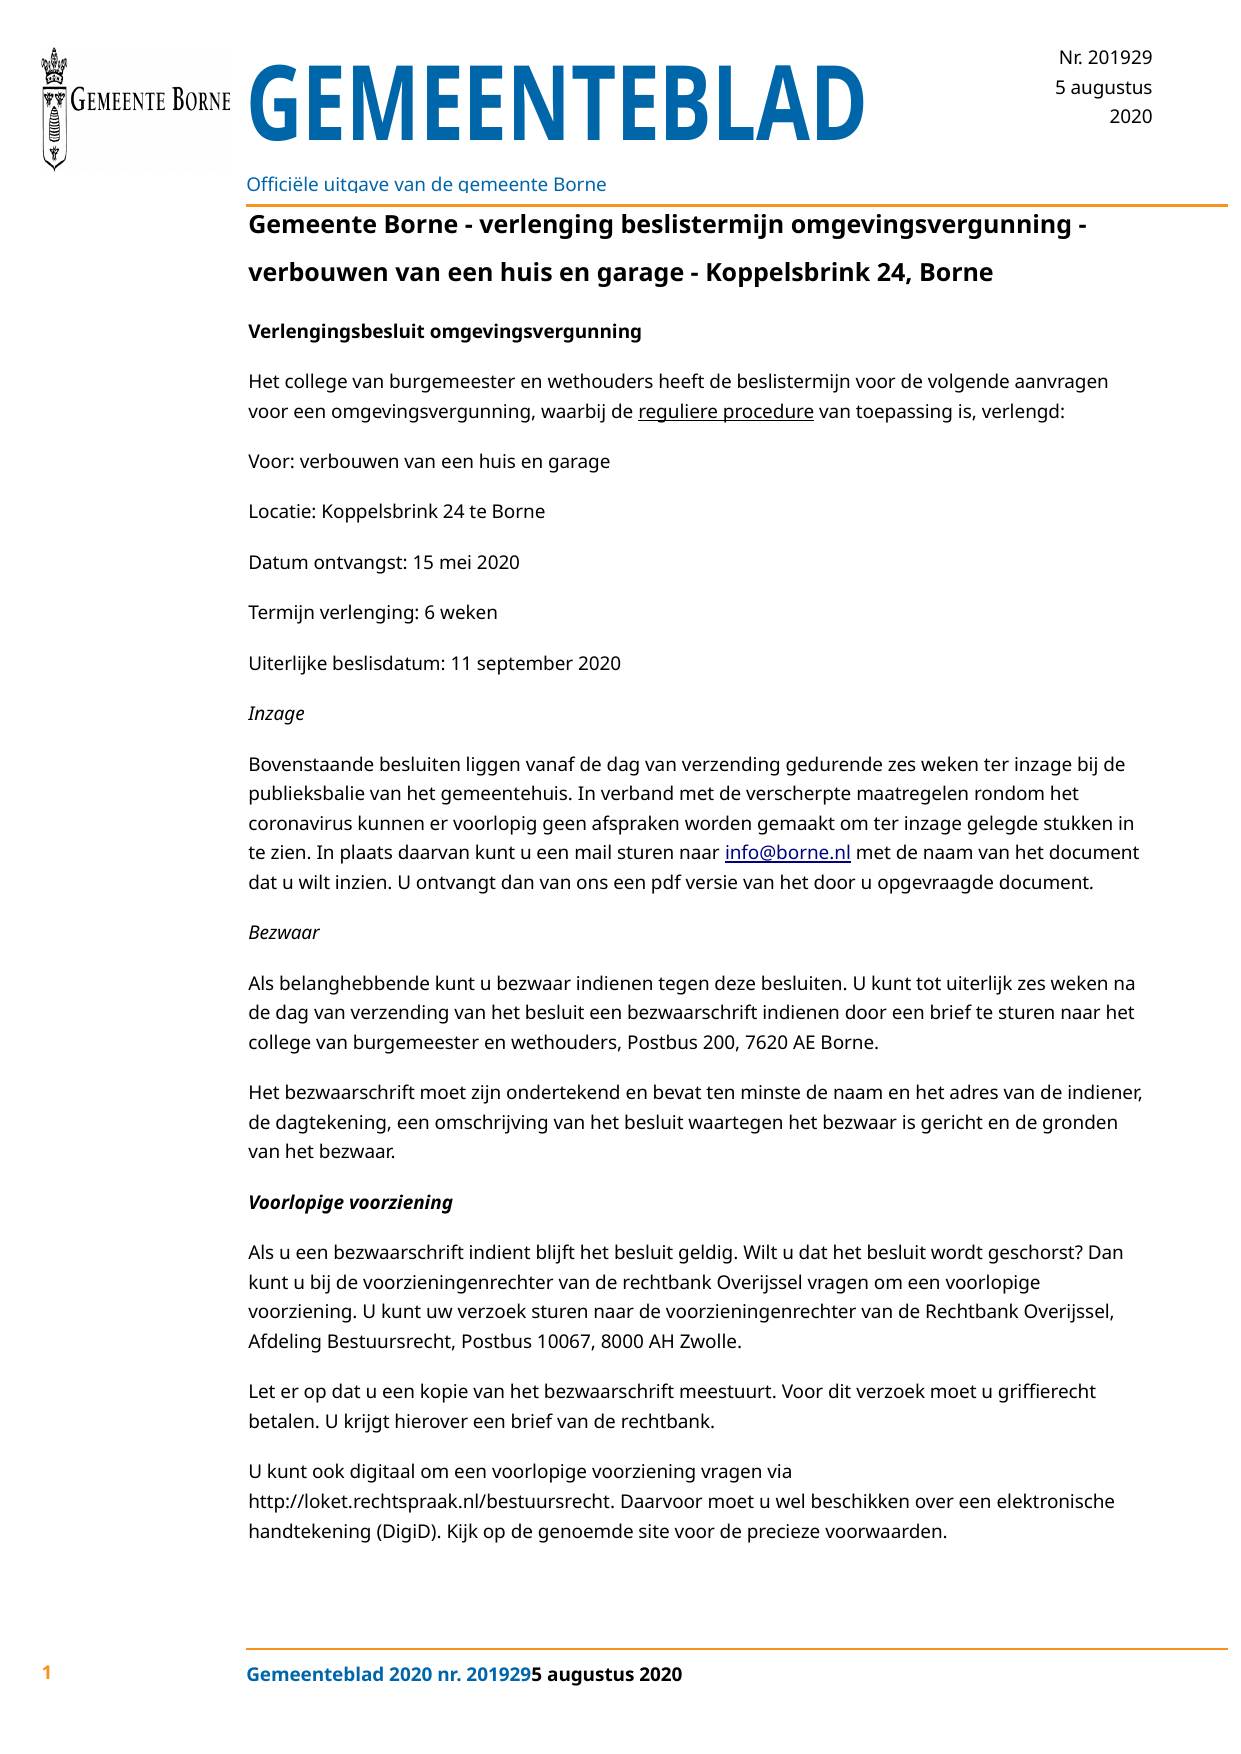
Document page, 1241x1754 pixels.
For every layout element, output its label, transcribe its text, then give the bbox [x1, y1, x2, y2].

text Locatie: Koppelsbrink 24 te Borne [248, 499, 1152, 524]
text Let er op dat u een kopie van het bezwaarschrift meestuurt. Voor dit verzoek moet u griffierecht betalen. U krijgt hierover een brief van de rechtbank. [248, 1379, 1152, 1434]
text Voor: verbouwen van een huis en garage [248, 448, 1152, 474]
text Gemeente Borne - verlenging beslistermijn omgevingsvergunning - verbouwen van een huis en garage - Koppelsbrink 24, Borne [248, 207, 1152, 288]
text Datum ontvangst: 15 mei 2020 [248, 549, 1152, 575]
text U kunt ook digitaal om een voorlopige voorziening vragen via http://loket.rechtspraak.nl/bestuursrecht. Daarvoor moet u wel beschikken over een elektronische handtekening (DigiD). Kijk op de genoemde site voor de precieze voorwaarden. [248, 1459, 1152, 1544]
picture [41, 47, 231, 172]
text Bezwaar [248, 919, 1152, 945]
text Termijn verlenging: 6 weken [248, 599, 1152, 625]
text Het college van burgemeester en wethouders heeft de beslistermijn voor de volgende aanvragen voor een omgevingsvergunning, waarbij de reguliere procedure van toepassing is, verlengd: [248, 368, 1152, 424]
text Uiterlijke beslisdatum: 11 september 2020 [248, 650, 1152, 676]
text Inzage [248, 700, 1152, 726]
text Voorlopige voorziening [248, 1189, 1152, 1215]
text Bovenstaande besluiten liggen vanaf de dag van verzending gedurende zes weken ter inzage bij de publieksbalie van het gemeentehuis. In verband met de verscherpte maatregelen rondom het coronavirus kunnen er voorlopig geen afspraken worden gemaakt om ter inzage gelegde stukken in te zien. In plaats daarvan kunt u een mail sturen naar info@borne.nl met de naam van het document dat u wilt inzien. U ontvangt dan van ons een pdf versie van het door u opgevraagde document. [248, 751, 1152, 895]
text Verlengingsbesluit omgevingsvergunning [248, 318, 1152, 344]
text Het bezwaarschrift moet zijn ondertekend en bevat ten minste de naam en het adres van de indiener, de dagtekening, een omschrijving van het besluit waartegen het bezwaar is gericht en de gronden van het bezwaar. [248, 1079, 1152, 1164]
text Als belanghebbende kunt u bezwaar indienen tegen deze besluiten. U kunt tot uiterlijk zes weken na de dag van verzending van het besluit een bezwaarschrift indienen door een brief te sturen naar het college van burgemeester en wethouders, Postbus 200, 7620 AE Borne. [248, 970, 1152, 1055]
text Als u een bezwaarschrift indient blijft het besluit geldig. Wilt u dat het besluit wordt geschorst? Dan kunt u bij de voorzieningenrechter van de rechtbank Overijssel vragen om een voorlopige voorziening. U kunt uw verzoek sturen naar de voorzieningenrechter van de Rechtbank Overijssel, Afdeling Bestuursrecht, Postbus 10067, 8000 AH Zwolle. [248, 1239, 1152, 1354]
